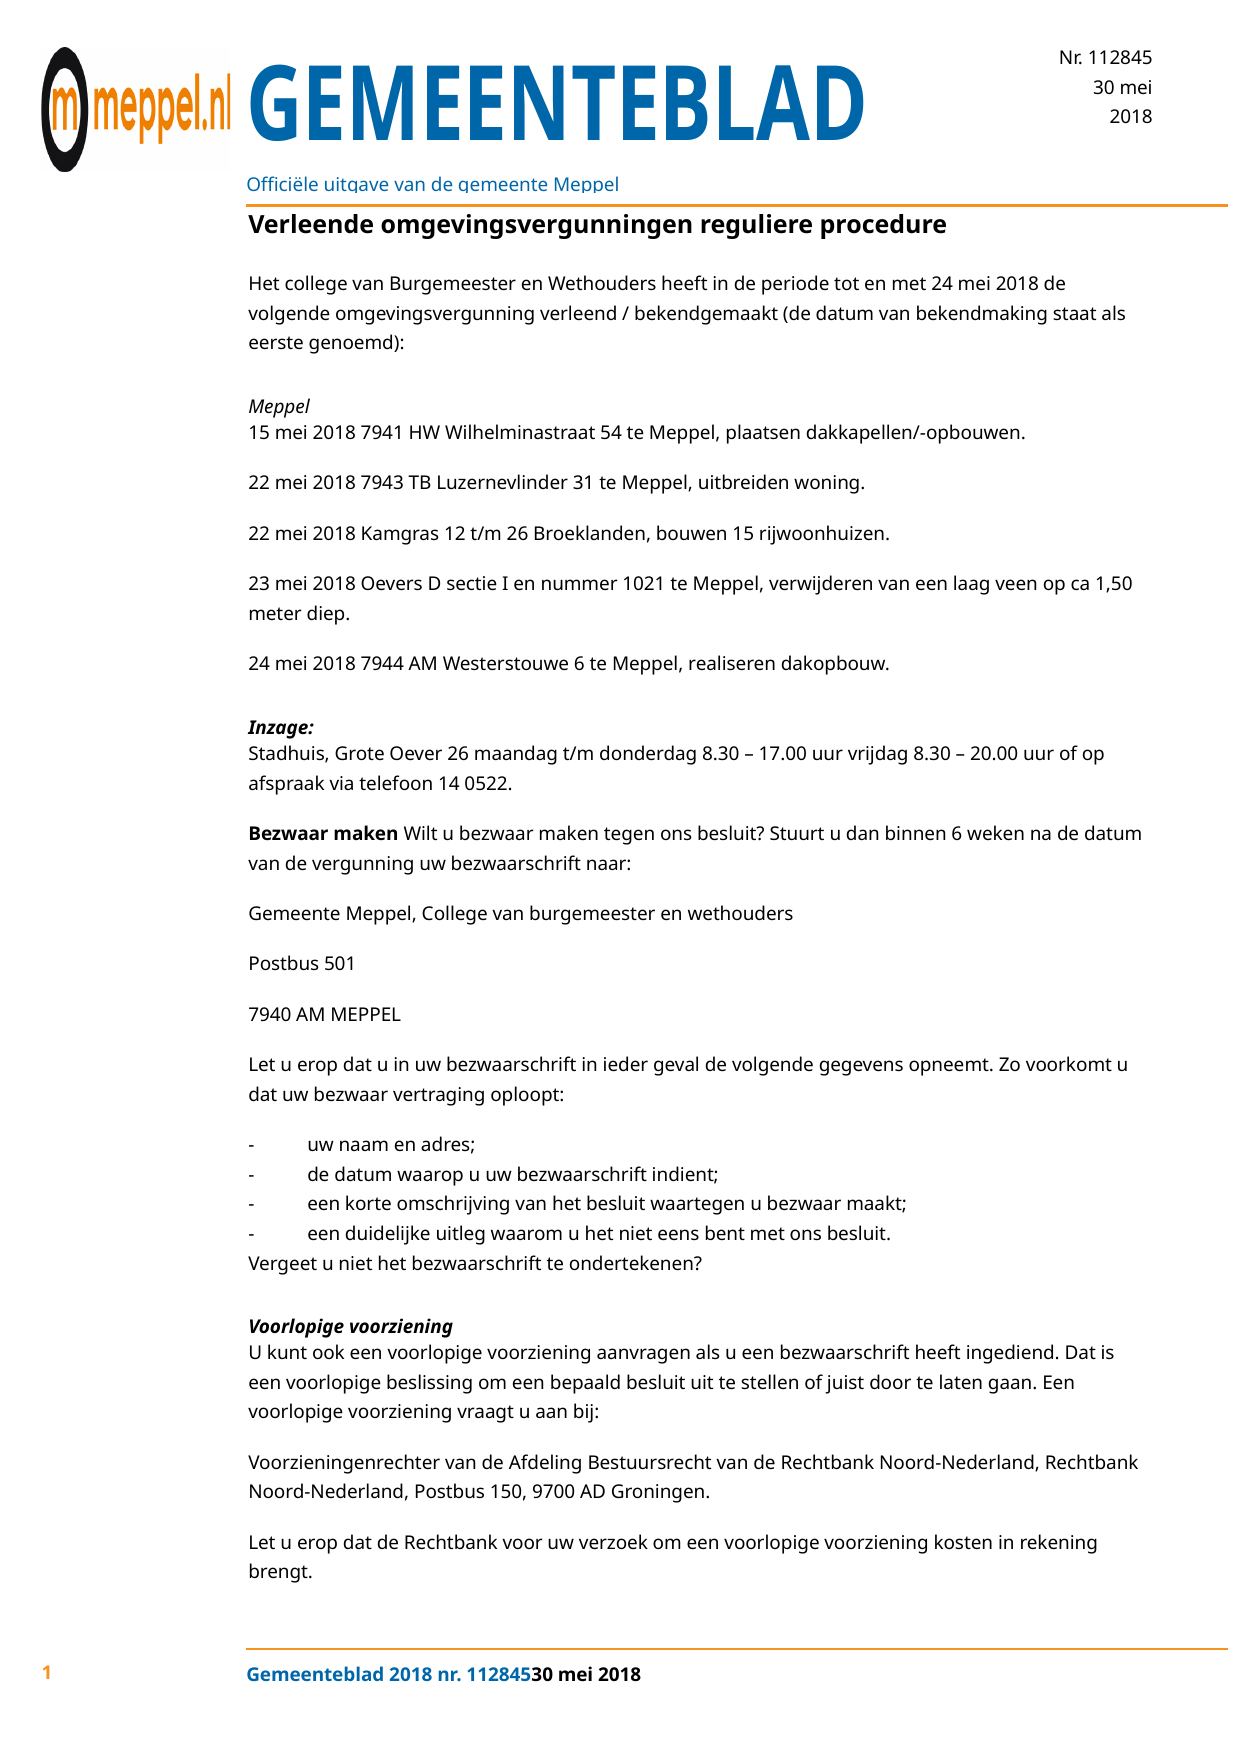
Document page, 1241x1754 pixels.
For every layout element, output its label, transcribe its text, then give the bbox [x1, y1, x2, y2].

text Stadhuis, Grote Oever 26 maandag t/m donderdag 8.30 – 17.00 uur vrijdag 8.30 – 20.00 uur of op afspraak via telefoon 14 0522. [248, 740, 1152, 795]
text U kunt ook een voorlopige voorziening aanvragen als u een bezwaarschrift heeft ingediend. Dat is een voorlopige beslissing om een bepaald besluit uit te stellen of juist door te laten gaan. Een voorlopige voorziening vraagt u aan bij: [248, 1339, 1152, 1424]
text Inzage: [248, 714, 1152, 740]
text Meppel [248, 393, 1152, 419]
text 22 mei 2018 7943 TB Luzernevlinder 31 te Meppel, uitbreiden woning. [248, 469, 1152, 495]
text Voorlopige voorziening [248, 1314, 1152, 1339]
text 23 mei 2018 Oevers D sectie I en nummer 1021 te Meppel, verwijderen van een laag veen op ca 1,50 meter diep. [248, 570, 1152, 626]
text 22 mei 2018 Kamgras 12 t/m 26 Broeklanden, bouwen 15 rijwoonhuizen. [248, 520, 1152, 546]
text Gemeente Meppel, College van burgemeester en wethouders [248, 900, 1152, 926]
text Bezwaar maken Wilt u bezwaar maken tegen ons besluit? Stuurt u dan binnen 6 weken na de datum van de vergunning uw bezwaarschrift naar: [248, 820, 1152, 875]
text Let u erop dat de Rechtbank voor uw verzoek om een voorlopige voorziening kosten in rekening brengt. [248, 1529, 1152, 1584]
list een korte omschrijving van het besluit waartegen u bezwaar maakt; [248, 1191, 1152, 1216]
text Vergeet u niet het bezwaarschrift te ondertekenen? [248, 1250, 1152, 1275]
list uw naam en adres; [248, 1131, 1152, 1157]
text 7940 AM MEPPEL [248, 1001, 1152, 1027]
text 24 mei 2018 7944 AM Westerstouwe 6 te Meppel, realiseren dakopbouw. [248, 650, 1152, 676]
text Het college van Burgemeester en Wethouders heeft in de periode tot en met 24 mei 2018 de volgende omgevingsvergunning verleend / bekendgemaakt (de datum van bekendmaking staat als eerste genoemd): [248, 270, 1152, 355]
list een duidelijke uitleg waarom u het niet eens bent met ons besluit. [248, 1220, 1152, 1246]
list de datum waarop u uw bezwaarschrift indient; [248, 1161, 1152, 1187]
text Postbus 501 [248, 951, 1152, 976]
text Verleende omgevingsvergunningen reguliere procedure [248, 207, 1152, 241]
text 15 mei 2018 7941 HW Wilhelminastraat 54 te Meppel, plaatsen dakkapellen/-opbouwen. [248, 419, 1152, 445]
picture [41, 47, 231, 172]
text Voorzieningenrechter van de Afdeling Bestuursrecht van de Rechtbank Noord-Nederland, Rechtbank Noord-Nederland, Postbus 150, 9700 AD Groningen. [248, 1449, 1152, 1504]
text Let u erop dat u in uw bezwaarschrift in ieder geval de volgende gegevens opneemt. Zo voorkomt u dat uw bezwaar vertraging oploopt: [248, 1051, 1152, 1107]
